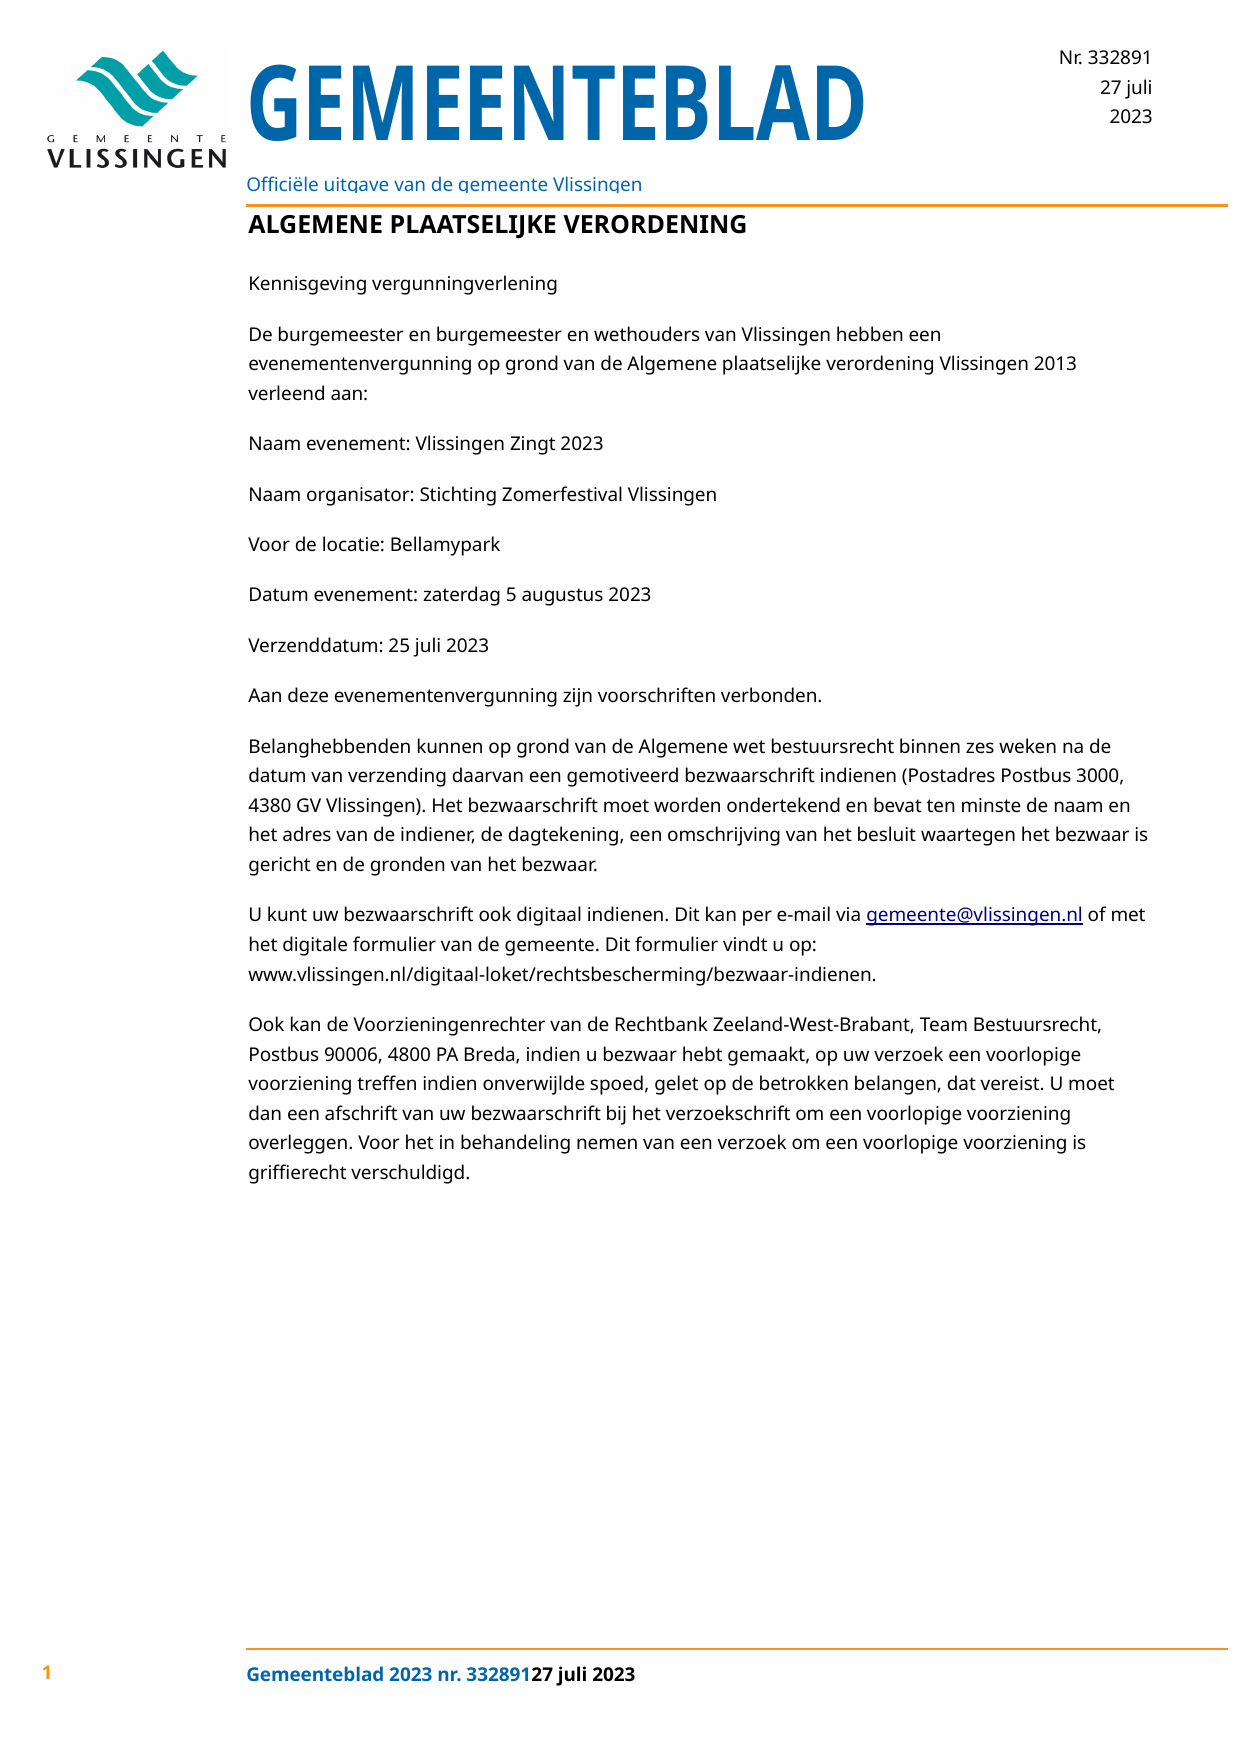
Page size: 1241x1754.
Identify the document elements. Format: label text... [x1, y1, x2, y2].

text ALGEMENE PLAATSELIJKE VERORDENING [248, 207, 1152, 241]
text Ook kan de Voorzieningenrechter van de Rechtbank Zeeland-West-Brabant, Team Bestuursrecht, Postbus 90006, 4800 PA Breda, indien u bezwaar hebt gemaakt, op uw verzoek een voorlopige voorziening treffen indien onverwijlde spoed, gelet op de betrokken belangen, dat vereist. U moet dan een afschrift van uw bezwaarschrift bij het verzoekschrift om een voorlopige voorziening overleggen. Voor het in behandeling nemen van een verzoek om een voorlopige voorziening is griffierecht verschuldigd. [248, 1011, 1152, 1185]
text Voor de locatie: Bellamypark [248, 531, 1152, 557]
text Kennisgeving vergunningverlening [248, 270, 1152, 296]
picture [41, 47, 231, 172]
text De burgemeester en burgemeester en wethouders van Vlissingen hebben een evenementenvergunning op grond van de Algemene plaatselijke verordening Vlissingen 2013 verleend aan: [248, 321, 1152, 406]
text Naam organisator: Stichting Zomerfestival Vlissingen [248, 481, 1152, 506]
text U kunt uw bezwaarschrift ook digitaal indienen. Dit kan per e-mail via gemeente@vlissingen.nl of met het digitale formulier van de gemeente. Dit formulier vindt u op: www.vlissingen.nl/digitaal-loket/rechtsbescherming/bezwaar-indienen. [248, 902, 1152, 986]
text Datum evenement: zaterdag 5 augustus 2023 [248, 582, 1152, 607]
text Verzenddatum: 25 juli 2023 [248, 632, 1152, 658]
text Belanghebbenden kunnen op grond van de Algemene wet bestuursrecht binnen zes weken na de datum van verzending daarvan een gemotiveerd bezwaarschrift indienen (Postadres Postbus 3000, 4380 GV Vlissingen). Het bezwaarschrift moet worden ondertekend en bevat ten minste de naam en het adres van de indiener, de dagtekening, een omschrijving van het besluit waartegen het bezwaar is gericht en de gronden van het bezwaar. [248, 733, 1152, 877]
text Aan deze evenementenvergunning zijn voorschriften verbonden. [248, 682, 1152, 708]
text Naam evenement: Vlissingen Zingt 2023 [248, 430, 1152, 456]
